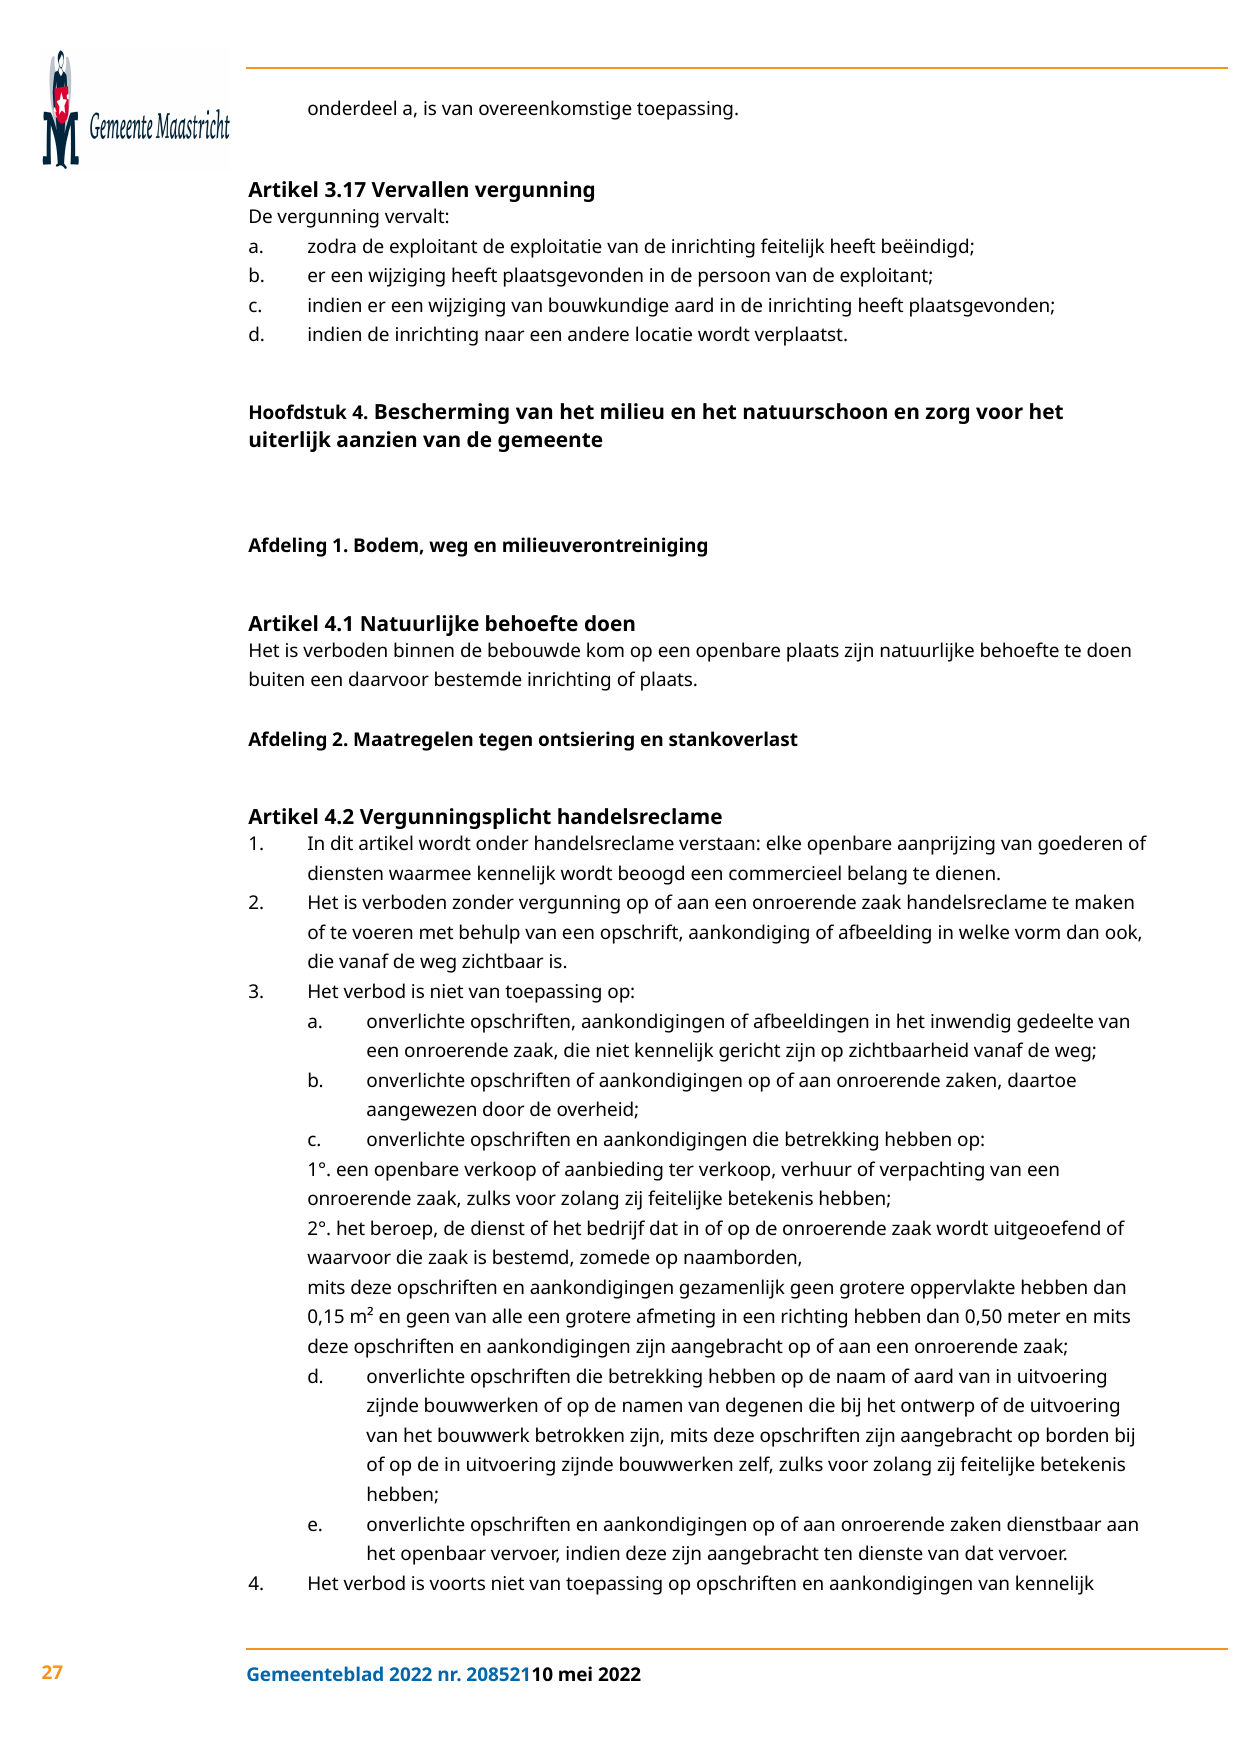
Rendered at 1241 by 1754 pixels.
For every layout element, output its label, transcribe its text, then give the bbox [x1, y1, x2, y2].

text Afdeling 1. Bodem, weg en milieuverontreiniging [248, 532, 1152, 558]
list indien er een wijziging van bouwkundige aard in de inrichting heeft plaatsgevonden; [248, 292, 1152, 318]
list zodra de exploitant de exploitatie van de inrichting feitelijk heeft beëindigd; [248, 233, 1152, 258]
text Artikel 4.1 Natuurlijke behoefte doen [248, 609, 1152, 637]
list onverlichte opschriften die betrekking hebben op de naam of aard van in uitvoering zijnde bouwwerken of op de namen van degenen die bij het ontwerp of de uitvoering van het bouwwerk betrokken zijn, mits deze opschriften zijn aangebracht op borden bij of op de in uitvoering zijnde bouwwerken zelf, zulks voor zolang zij feitelijke betekenis hebben; [307, 1363, 1152, 1507]
list onverlichte opschriften en aankondigingen op of aan onroerende zaken dienstbaar aan het openbaar vervoer, indien deze zijn aangebracht ten dienste van dat vervoer. [307, 1511, 1152, 1566]
text Artikel 3.17 Vervallen vergunning [248, 175, 1152, 203]
text Hoofdstuk 4. Bescherming van het milieu en het natuurschoon en zorg voor het uiterlijk aanzien van de gemeente [248, 397, 1152, 454]
text Het is verboden binnen de bebouwde kom op een openbare plaats zijn natuurlijke behoefte te doen buiten een daarvoor bestemde inrichting of plaats. [248, 637, 1152, 692]
list onverlichte opschriften of aankondigingen op of aan onroerende zaken, daartoe aangewezen door de overheid; [307, 1067, 1152, 1122]
text Artikel 4.2 Vergunningsplicht handelsreclame [248, 802, 1152, 830]
list indien de inrichting naar een andere locatie wordt verplaatst. [248, 322, 1152, 347]
list 2°. het beroep, de dienst of het bedrijf dat in of op de onroerende zaak wordt uitgeoefend of waarvoor die zaak is bestemd, zomede op naamborden, [248, 1215, 1152, 1270]
text Afdeling 2. Maatregelen tegen ontsiering en stankoverlast [248, 726, 1152, 752]
list onverlichte opschriften, aankondigingen of afbeeldingen in het inwendig gedeelte van een onroerende zaak, die niet kennelijk gericht zijn op zichtbaarheid vanaf de weg; [307, 1008, 1152, 1063]
list In dit artikel wordt onder handelsreclame verstaan: elke openbare aanprijzing van goederen of diensten waarmee kennelijk wordt beoogd een commercieel belang te dienen. [248, 830, 1152, 886]
list onderdeel a, is van overeenkomstige toepassing. [248, 95, 1152, 121]
list onverlichte opschriften en aankondigingen die betrekking hebben op: [307, 1126, 1152, 1152]
list mits deze opschriften en aankondigingen gezamenlijk geen grotere oppervlakte hebben dan 0,15 m² en geen van alle een grotere afmeting in een richting hebben dan 0,50 meter en mits deze opschriften en aankondigingen zijn aangebracht op of aan een onroerende zaak; [248, 1274, 1152, 1359]
list Het is verboden zonder vergunning op of aan een onroerende zaak handelsreclame te maken of te voeren met behulp van een opschrift, aankondiging of afbeelding in welke vorm dan ook, die vanaf de weg zichtbaar is. [248, 889, 1152, 974]
list er een wijziging heeft plaatsgevonden in de persoon van de exploitant; [248, 262, 1152, 288]
list Het verbod is niet van toepassing op: [248, 978, 1152, 1004]
list 1°. een openbare verkoop of aanbieding ter verkoop, verhuur of verpachting van een onroerende zaak, zulks voor zolang zij feitelijke betekenis hebben; [248, 1156, 1152, 1211]
list Het verbod is voorts niet van toepassing op opschriften en aankondigingen van kennelijk [248, 1570, 1152, 1596]
picture [41, 47, 231, 172]
text De vergunning vervalt: [248, 203, 1152, 229]
